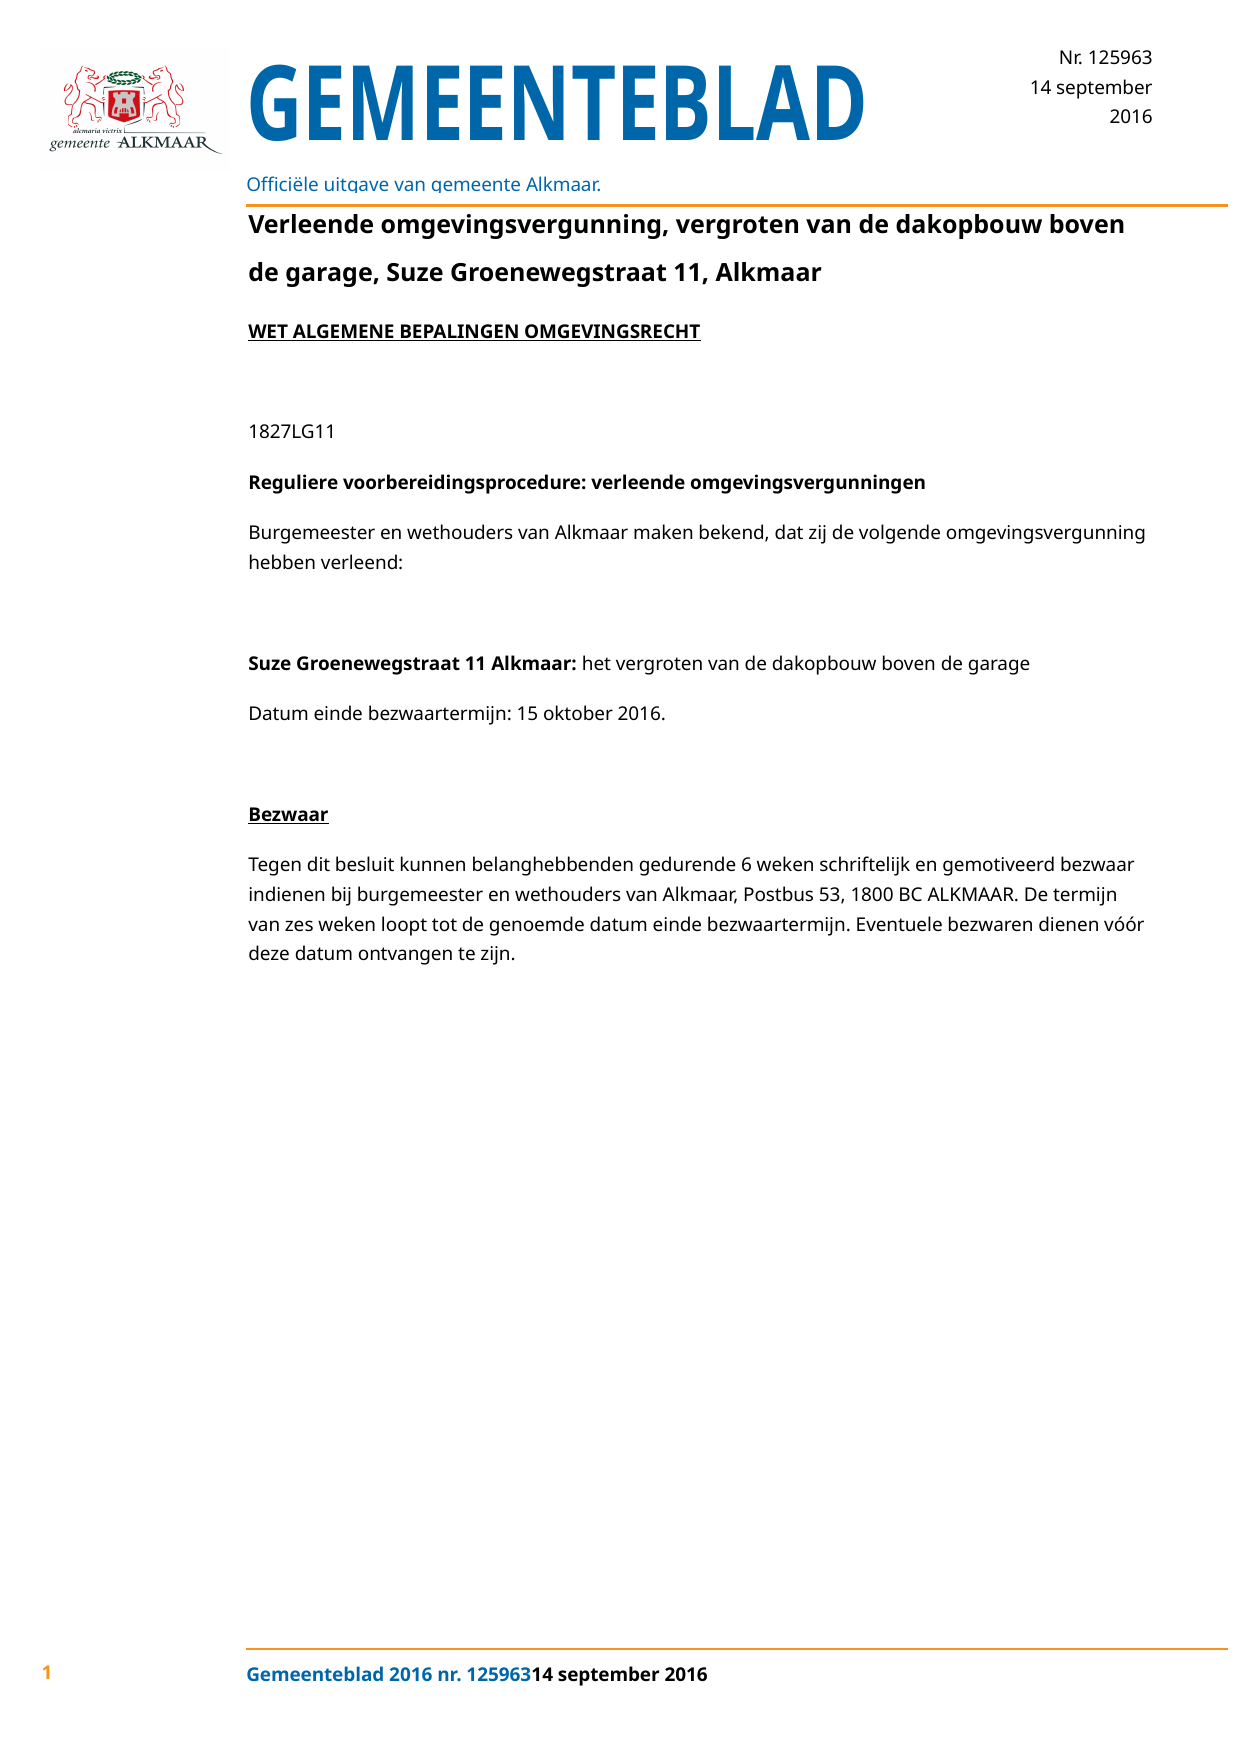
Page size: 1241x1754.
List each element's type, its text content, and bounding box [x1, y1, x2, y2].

text WET ALGEMENE BEPALINGEN OMGEVINGSRECHT [248, 318, 1152, 344]
text Bezwaar [248, 801, 1152, 827]
picture [41, 47, 231, 172]
text Reguliere voorbereidingsprocedure: verleende omgevingsvergunningen [248, 469, 1152, 495]
text Datum einde bezwaartermijn: 15 oktober 2016. [248, 700, 1152, 726]
text Verleende omgevingsvergunning, vergroten van de dakopbouw boven de garage, Suze Groenewegstraat 11, Alkmaar [248, 207, 1152, 288]
text 1827LG11 [248, 419, 1152, 444]
text Burgemeester en wethouders van Alkmaar maken bekend, dat zij de volgende omgevingsvergunning hebben verleend: [248, 519, 1152, 575]
text Suze Groenewegstraat 11 Alkmaar: het vergroten van de dakopbouw boven de garage [248, 650, 1152, 676]
text Tegen dit besluit kunnen belanghebbenden gedurende 6 weken schriftelijk en gemotiveerd bezwaar indienen bij burgemeester en wethouders van Alkmaar, Postbus 53, 1800 BC ALKMAAR. De termijn van zes weken loopt tot de genoemde datum einde bezwaartermijn. Eventuele bezwaren dienen vóór deze datum ontvangen te zijn. [248, 852, 1152, 966]
